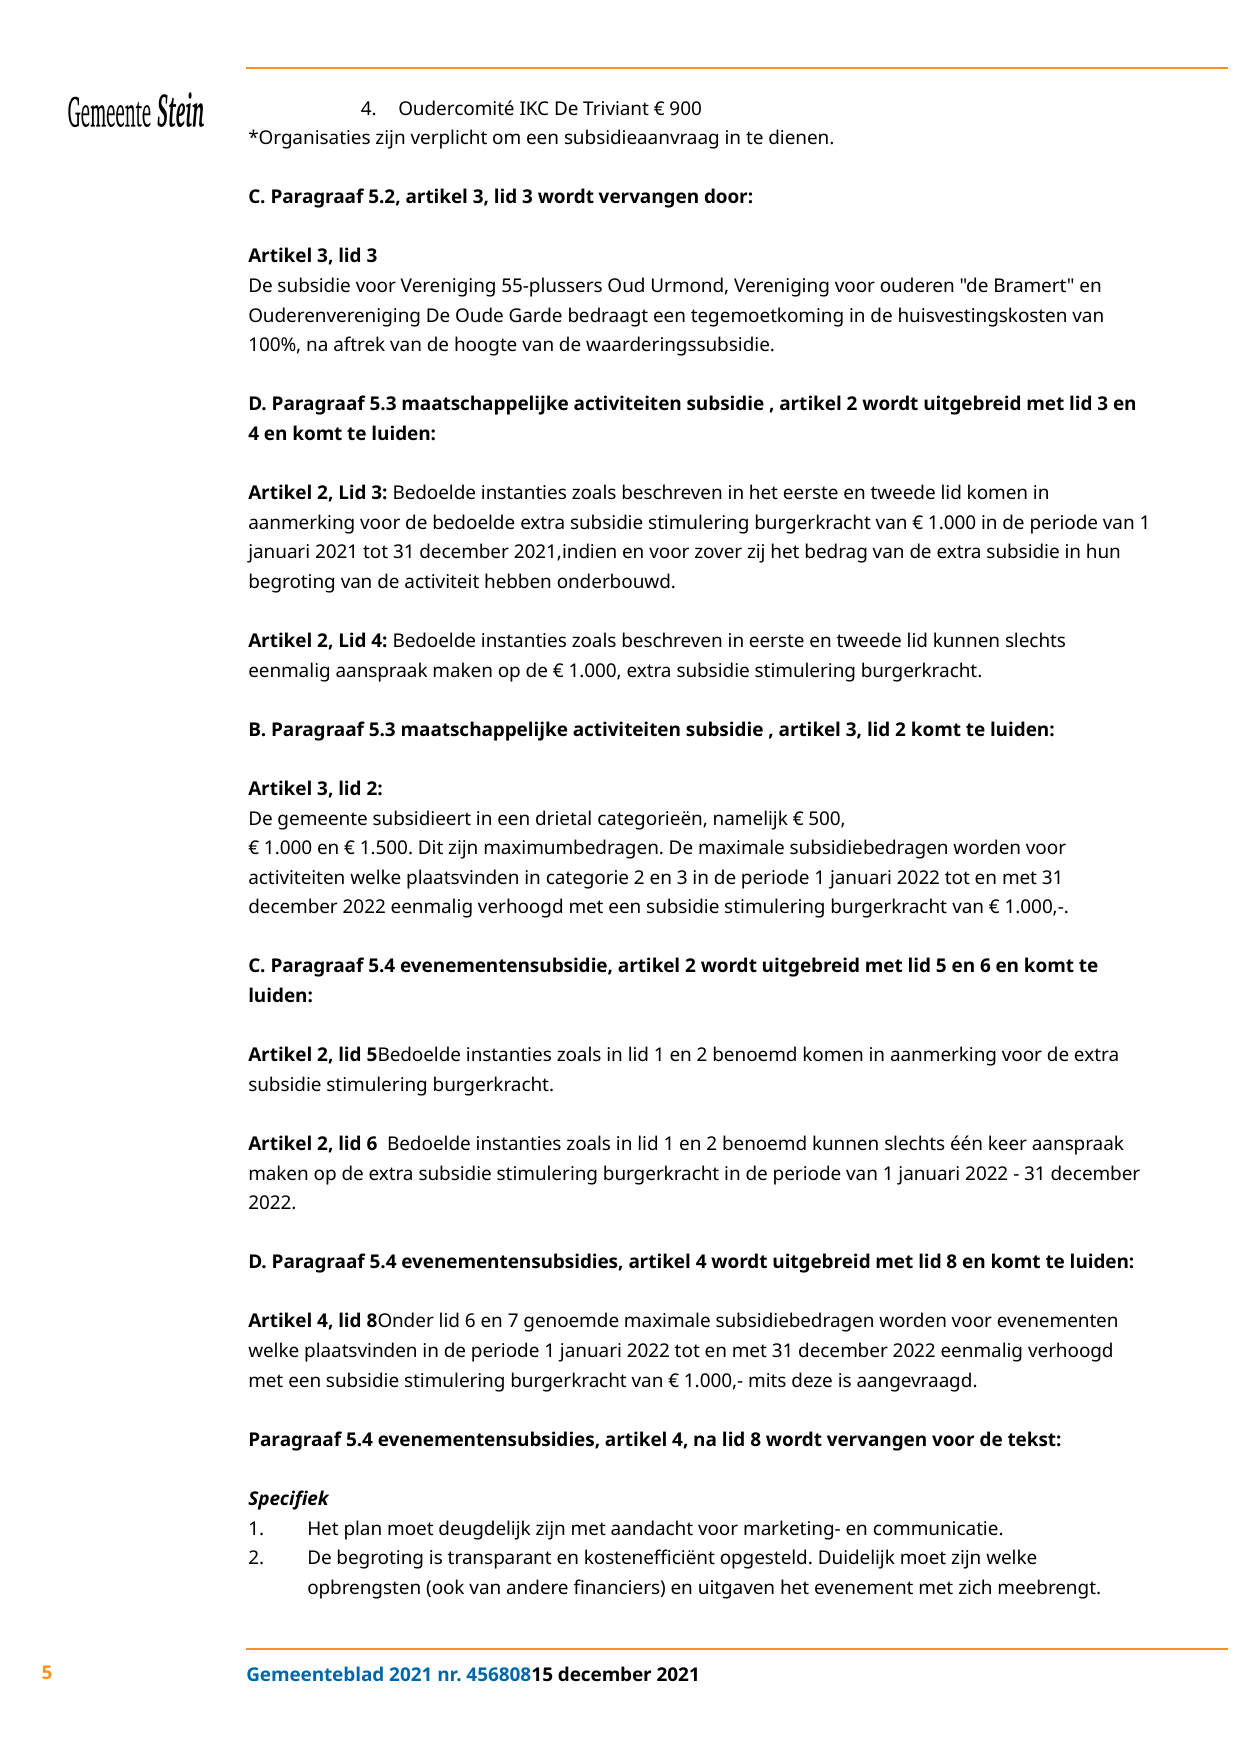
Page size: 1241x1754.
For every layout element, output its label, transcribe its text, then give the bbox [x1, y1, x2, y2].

text *Organisaties zijn verplicht om een subsidieaanvraag in te dienen. [248, 124, 1152, 150]
text Artikel 2, Lid 4: Bedoelde instanties zoals beschreven in eerste en tweede lid kunnen slechts eenmalig aanspraak maken op de € 1.000, extra subsidie stimulering burgerkracht. [248, 627, 1152, 683]
text Paragraaf 5.4 evenementensubsidies, artikel 4, na lid 8 wordt vervangen voor de tekst: [248, 1426, 1152, 1452]
text C. Paragraaf 5.2, artikel 3, lid 3 wordt vervangen door: [248, 183, 1152, 209]
text Artikel 4, lid 8Onder lid 6 en 7 genoemde maximale subsidiebedragen worden voor evenementen welke plaatsvinden in de periode 1 januari 2022 tot en met 31 december 2022 eenmalig verhoogd met een subsidie stimulering burgerkracht van € 1.000,- mits deze is aangevraagd. [248, 1308, 1152, 1393]
text Artikel 3, lid 3 [248, 243, 1152, 268]
picture [41, 47, 231, 172]
text Artikel 2, lid 5Bedoelde instanties zoals in lid 1 en 2 benoemd komen in aanmerking voor de extra subsidie stimulering burgerkracht. [248, 1041, 1152, 1097]
text Artikel 2, Lid 3: Bedoelde instanties zoals beschreven in het eerste en tweede lid komen in aanmerking voor de bedoelde extra subsidie stimulering burgerkracht van € 1.000 in de periode van 1 januari 2021 tot 31 december 2021,indien en voor zover zij het bedrag van de extra subsidie in hun begroting van de activiteit hebben onderbouwd. [248, 479, 1152, 594]
text Artikel 2, lid 6 Bedoelde instanties zoals in lid 1 en 2 benoemd kunnen slechts één keer aanspraak maken op de extra subsidie stimulering burgerkracht in de periode van 1 januari 2022 - 31 december 2022. [248, 1130, 1152, 1215]
list Het plan moet deugdelijk zijn met aandacht voor marketing- en communicatie. [248, 1515, 1152, 1541]
text B. Paragraaf 5.3 maatschappelijke activiteiten subsidie , artikel 3, lid 2 komt te luiden: [248, 716, 1152, 742]
list Oudercomité IKC De Triviant € 900 [361, 95, 1152, 121]
text Specifiek [248, 1485, 1152, 1511]
text De subsidie voor Vereniging 55-plussers Oud Urmond, Vereniging voor ouderen "de Bramert" en Ouderenvereniging De Oude Garde bedraagt een tegemoetkoming in de huisvestingskosten van 100%, na aftrek van de hoogte van de waarderingssubsidie. [248, 272, 1152, 357]
text D. Paragraaf 5.3 maatschappelijke activiteiten subsidie , artikel 2 wordt uitgebreid met lid 3 en 4 en komt te luiden: [248, 391, 1152, 446]
list De begroting is transparant en kostenefficiënt opgesteld. Duidelijk moet zijn welke opbrengsten (ook van andere financiers) en uitgaven het evenement met zich meebrengt. [248, 1544, 1152, 1600]
text D. Paragraaf 5.4 evenementensubsidies, artikel 4 wordt uitgebreid met lid 8 en komt te luiden: [248, 1248, 1152, 1274]
text De gemeente subsidieert in een drietal categorieën, namelijk € 500, [248, 805, 1152, 831]
text Artikel 3, lid 2: [248, 775, 1152, 801]
text € 1.000 en € 1.500. Dit zijn maximumbedragen. De maximale subsidiebedragen worden voor activiteiten welke plaatsvinden in categorie 2 en 3 in de periode 1 januari 2022 tot en met 31 december 2022 eenmalig verhoogd met een subsidie stimulering burgerkracht van € 1.000,-. [248, 834, 1152, 919]
text C. Paragraaf 5.4 evenementensubsidie, artikel 2 wordt uitgebreid met lid 5 en 6 en komt te luiden: [248, 953, 1152, 1008]
